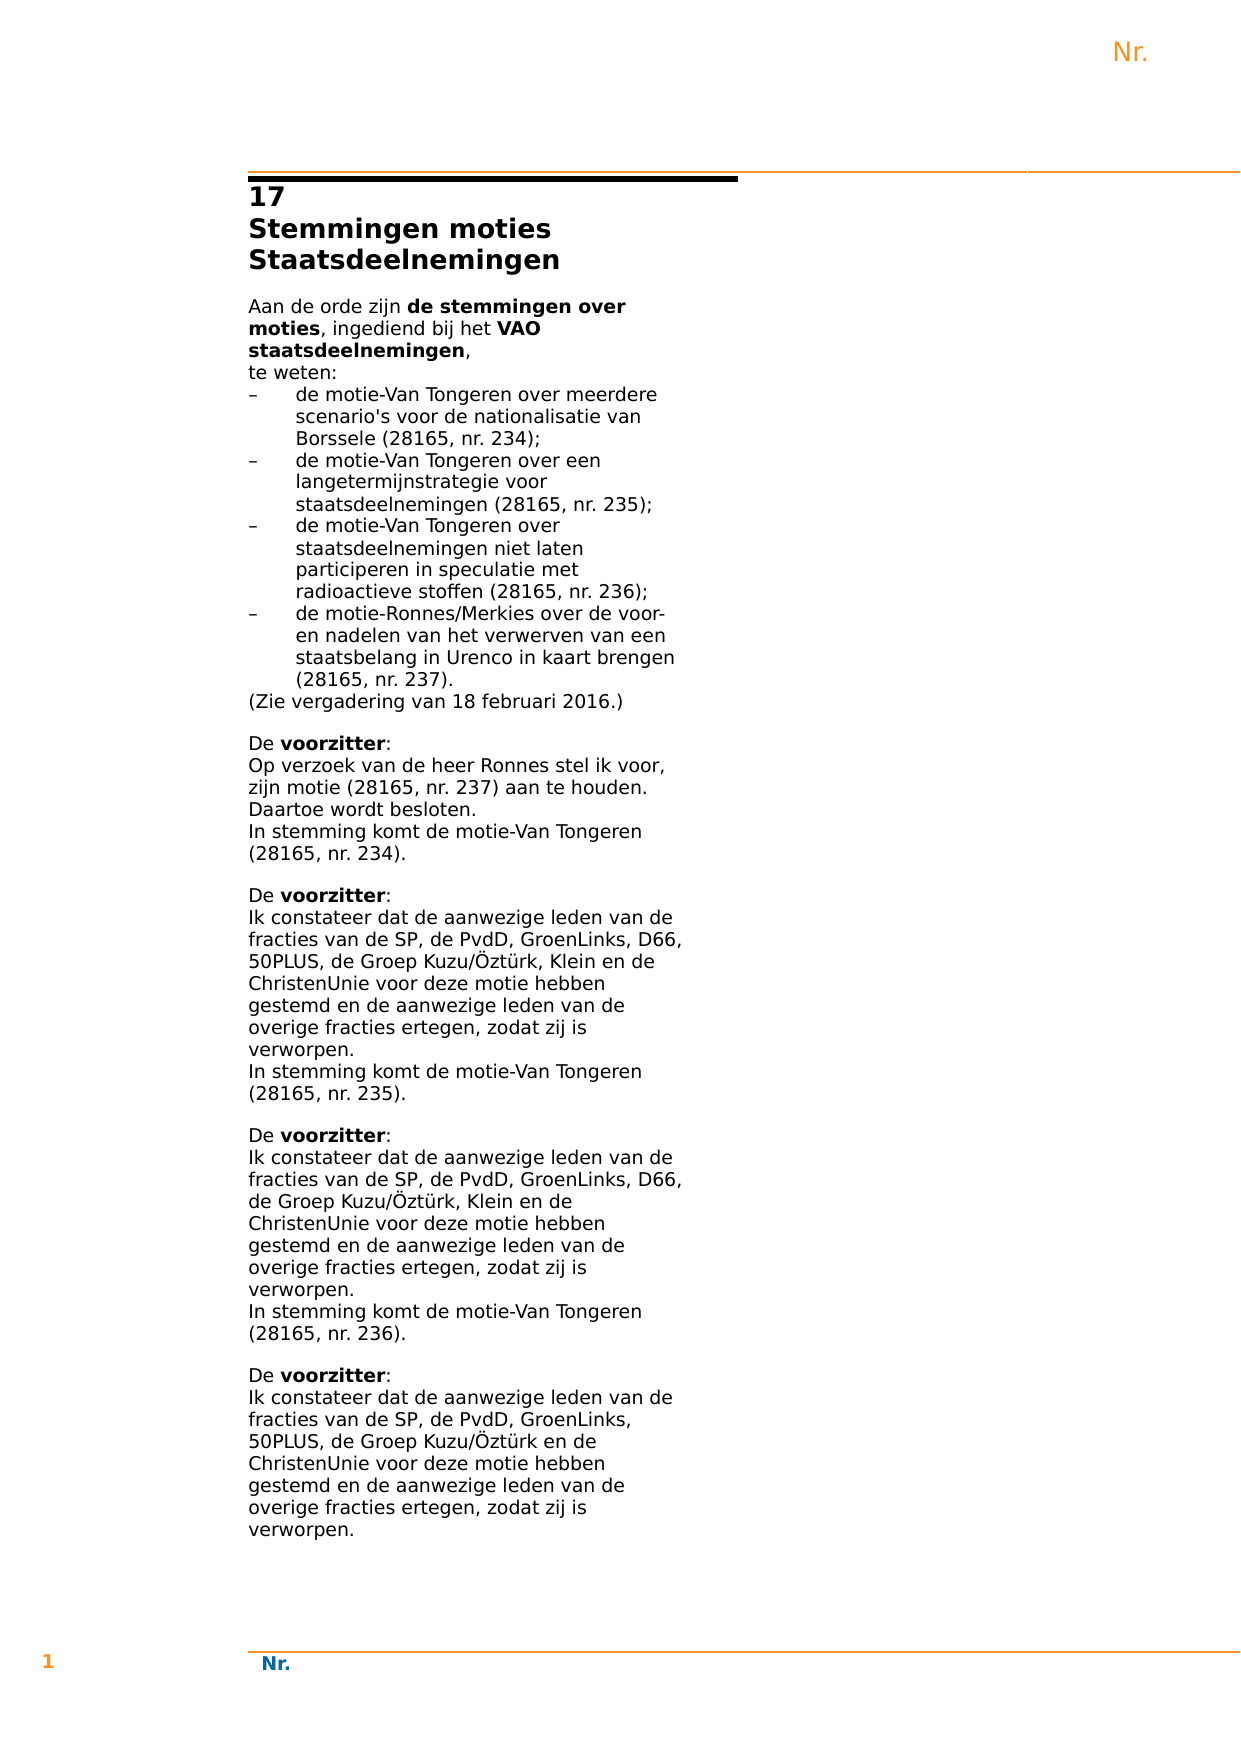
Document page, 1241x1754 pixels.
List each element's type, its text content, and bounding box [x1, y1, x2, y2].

text De voorzitter: [248, 1125, 691, 1147]
text De voorzitter: [248, 733, 691, 755]
list de motie-Ronnes/Merkies over de voor- en nadelen van het verwerven van een staatsbelang in Urenco in kaart brengen (28165, nr. 237). [248, 603, 691, 691]
list de motie-Van Tongeren over meerdere scenario's voor de nationalisatie van Borssele (28165, nr. 234); [248, 383, 691, 449]
text Daartoe wordt besloten. [248, 799, 691, 821]
text (Zie vergadering van 18 februari 2016.) [248, 691, 691, 713]
text Ik constateer dat de aanwezige leden van de fracties van de SP, de PvdD, GroenLinks, D66, de Groep Kuzu/Öztürk, Klein en de ChristenUnie voor deze motie hebben gestemd en de aanwezige leden van de overige fracties ertegen, zodat zij is verworpen. [248, 1147, 691, 1301]
title 17 Stemmingen moties Staatsdeelnemingen [248, 182, 691, 276]
text De voorzitter: [248, 885, 691, 907]
text te weten: [248, 362, 691, 383]
list de motie-Van Tongeren over een langetermijnstrategie voor staatsdeelnemingen (28165, nr. 235); [248, 449, 691, 515]
text In stemming komt de motie-Van Tongeren (28165, nr. 236). [248, 1301, 691, 1345]
text Ik constateer dat de aanwezige leden van de fracties van de SP, de PvdD, GroenLinks, 50PLUS, de Groep Kuzu/Öztürk en de ChristenUnie voor deze motie hebben gestemd en de aanwezige leden van de overige fracties ertegen, zodat zij is verworpen. [248, 1387, 691, 1541]
text De voorzitter: [248, 1365, 691, 1387]
text In stemming komt de motie-Van Tongeren (28165, nr. 234). [248, 821, 691, 865]
text In stemming komt de motie-Van Tongeren (28165, nr. 235). [248, 1061, 691, 1105]
text Aan de orde zijn de stemmingen over moties, ingediend bij het VAO staatsdeelnemingen, [248, 296, 691, 362]
text Ik constateer dat de aanwezige leden van de fracties van de SP, de PvdD, GroenLinks, D66, 50PLUS, de Groep Kuzu/Öztürk, Klein en de ChristenUnie voor deze motie hebben gestemd en de aanwezige leden van de overige fracties ertegen, zodat zij is verworpen. [248, 907, 691, 1061]
list de motie-Van Tongeren over staatsdeelnemingen niet laten participeren in speculatie met radioactieve stoffen (28165, nr. 236); [248, 515, 691, 603]
text Op verzoek van de heer Ronnes stel ik voor, zijn motie (28165, nr. 237) aan te houden. [248, 755, 691, 799]
